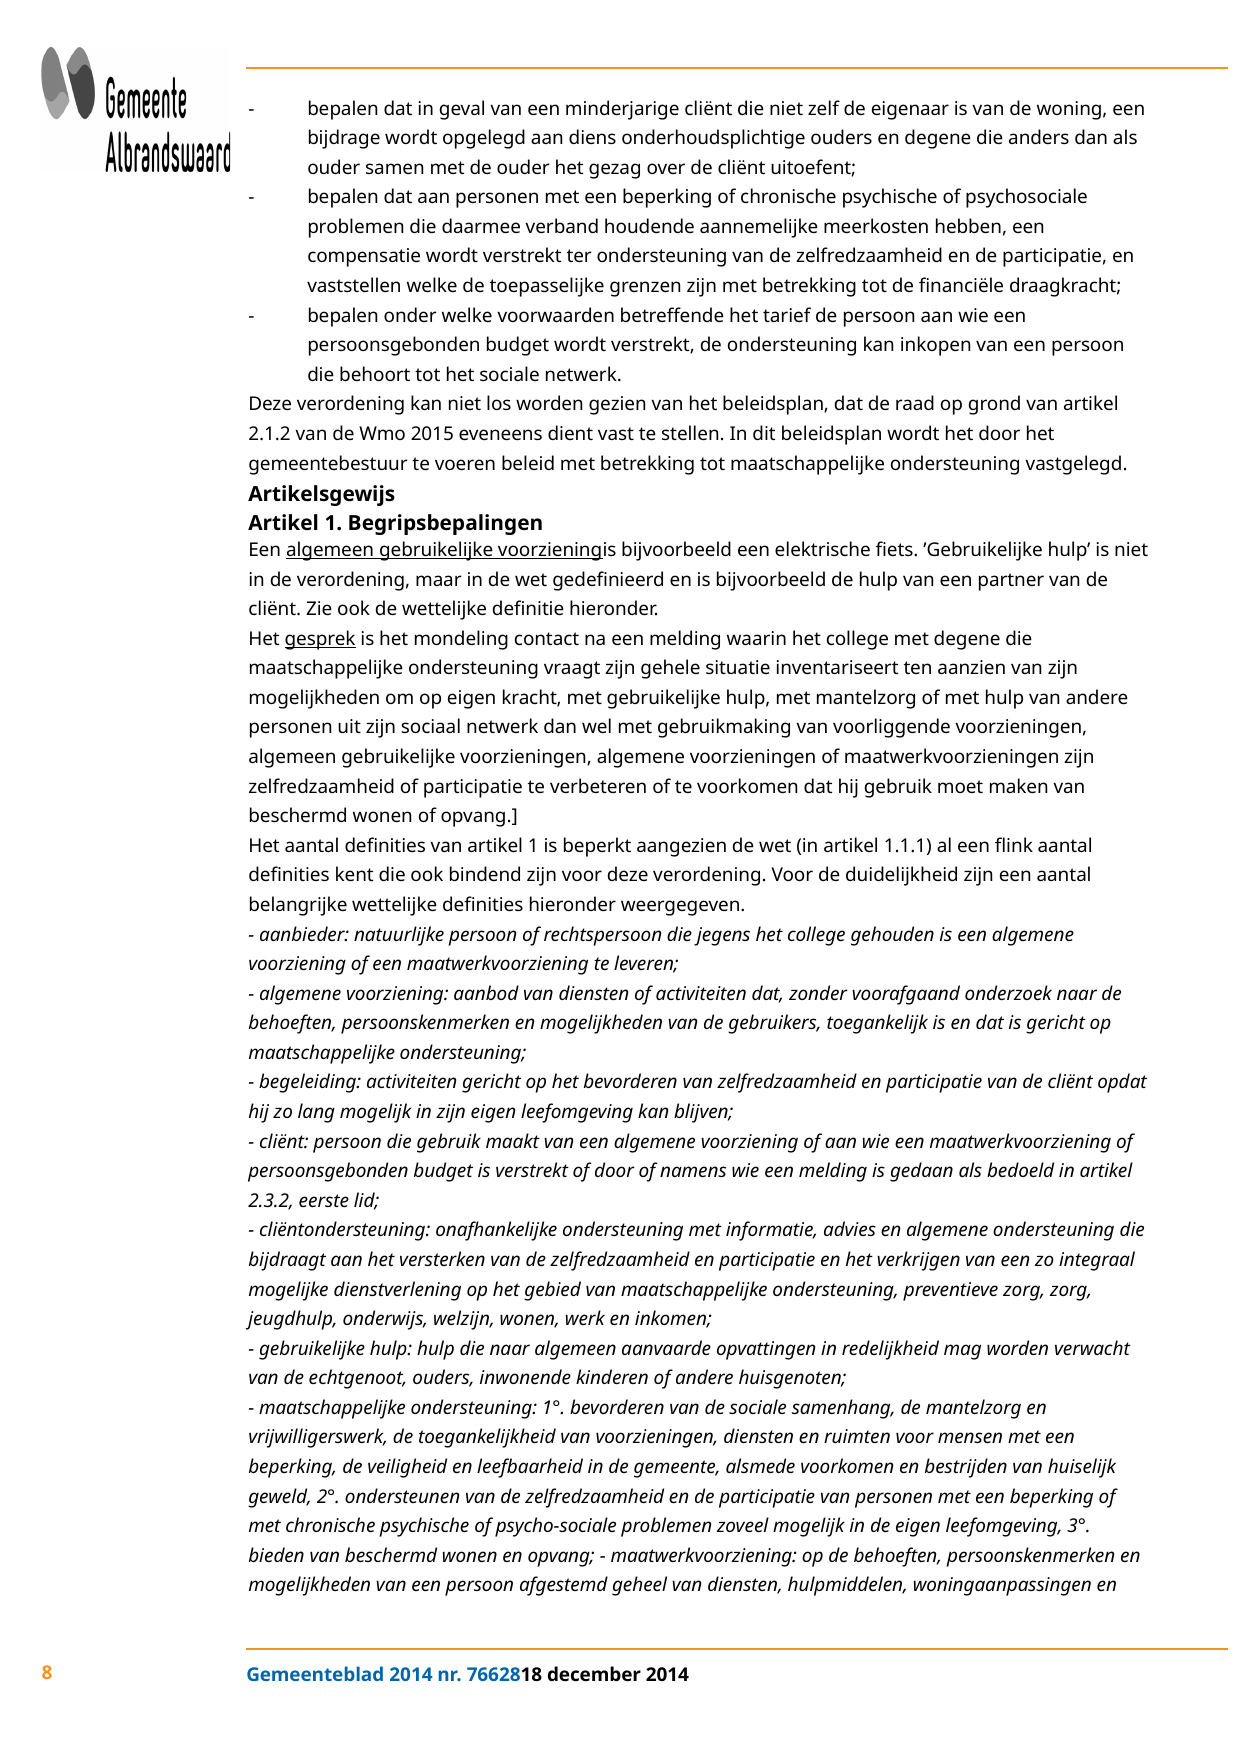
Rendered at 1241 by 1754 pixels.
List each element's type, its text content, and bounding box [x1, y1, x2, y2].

text - begeleiding: activiteiten gericht op het bevorderen van zelfredzaamheid en participatie van de cliënt opdat hij zo lang mogelijk in zijn eigen leefomgeving kan blijven; [248, 1069, 1152, 1124]
text - maatschappelijke ondersteuning: 1°. bevorderen van de sociale samenhang, de mantelzorg en vrijwilligerswerk, de toegankelijkheid van voorzieningen, diensten en ruimten voor mensen met een beperking, de veiligheid en leefbaarheid in de gemeente, alsmede voorkomen en bestrijden van huiselijk geweld, 2°. ondersteunen van de zelfredzaamheid en de participatie van personen met een beperking of met chronische psychische of psycho-sociale problemen zoveel mogelijk in de eigen leefomgeving, 3°. bieden van beschermd wonen en opvang; - maatwerkvoorziening: op de behoeften, persoonskenmerken en mogelijkheden van een persoon afgestemd geheel van diensten, hulpmiddelen, woningaanpassingen en [248, 1394, 1152, 1597]
text - cliënt: persoon die gebruik maakt van een algemene voorziening of aan wie een maatwerkvoorziening of persoonsgebonden budget is verstrekt of door of namens wie een melding is gedaan als bedoeld in artikel 2.3.2, eerste lid; [248, 1128, 1152, 1213]
picture [41, 47, 231, 172]
text Het aantal definities van artikel 1 is beperkt aangezien de wet (in artikel 1.1.1) al een flink aantal definities kent die ook bindend zijn voor deze verordening. Voor de duidelijkheid zijn een aantal belangrijke wettelijke definities hieronder weergegeven. [248, 832, 1152, 917]
text Een algemeen gebruikelijke voorzieningis bijvoorbeeld een elektrische fiets. ’Gebruikelijke hulp’ is niet in de verordening, maar in de wet gedefinieerd en is bijvoorbeeld de hulp van een partner van de cliënt. Zie ook de wettelijke definitie hieronder. [248, 536, 1152, 621]
text Artikelsgewijs [248, 479, 1152, 508]
text - gebruikelijke hulp: hulp die naar algemeen aanvaarde opvattingen in redelijkheid mag worden verwacht van de echtgenoot, ouders, inwonende kinderen of andere huisgenoten; [248, 1335, 1152, 1390]
list bepalen dat aan personen met een beperking of chronische psychische of psychosociale problemen die daarmee verband houdende aannemelijke meerkosten hebben, een compensatie wordt verstrekt ter ondersteuning van de zelfredzaamheid en de participatie, en vaststellen welke de toepasselijke grenzen zijn met betrekking tot de financiële draagkracht; [248, 183, 1152, 298]
list bepalen dat in geval van een minderjarige cliënt die niet zelf de eigenaar is van de woning, een bijdrage wordt opgelegd aan diens onderhoudsplichtige ouders en degene die anders dan als ouder samen met de ouder het gezag over de cliënt uitoefent; [248, 95, 1152, 180]
text Artikel 1. Begripsbepalingen [248, 508, 1152, 536]
text Het gesprek is het mondeling contact na een melding waarin het college met degene die maatschappelijke ondersteuning vraagt zijn gehele situatie inventariseert ten aanzien van zijn mogelijkheden om op eigen kracht, met gebruikelijke hulp, met mantelzorg of met hulp van andere personen uit zijn sociaal netwerk dan wel met gebruikmaking van voorliggende voorzieningen, algemeen gebruikelijke voorzieningen, algemene voorzieningen of maatwerkvoorzieningen zijn zelfredzaamheid of participatie te verbeteren of te voorkomen dat hij gebruik moet maken van beschermd wonen of opvang.] [248, 625, 1152, 828]
text - cliёntondersteuning: onafhankelijke ondersteuning met informatie, advies en algemene ondersteuning die bijdraagt aan het versterken van de zelfredzaamheid en participatie en het verkrijgen van een zo integraal mogelijke dienstverlening op het gebied van maatschappelijke ondersteuning, preventieve zorg, zorg, jeugdhulp, onderwijs, welzijn, wonen, werk en inkomen; [248, 1217, 1152, 1331]
text - algemene voorziening: aanbod van diensten of activiteiten dat, zonder voorafgaand onderzoek naar de behoeften, persoonskenmerken en mogelijkheden van de gebruikers, toegankelijk is en dat is gericht op maatschappelijke ondersteuning; [248, 980, 1152, 1065]
list bepalen onder welke voorwaarden betreffende het tarief de persoon aan wie een persoonsgebonden budget wordt verstrekt, de ondersteuning kan inkopen van een persoon die behoort tot het sociale netwerk. [248, 302, 1152, 387]
text - aanbieder: natuurlijke persoon of rechtspersoon die jegens het college gehouden is een algemene voorziening of een maatwerkvoorziening te leveren; [248, 921, 1152, 976]
text Deze verordening kan niet los worden gezien van het beleidsplan, dat de raad op grond van artikel 2.1.2 van de Wmo 2015 eveneens dient vast te stellen. In dit beleidsplan wordt het door het gemeentebestuur te voeren beleid met betrekking tot maatschappelijke ondersteuning vastgelegd. [248, 391, 1152, 476]
